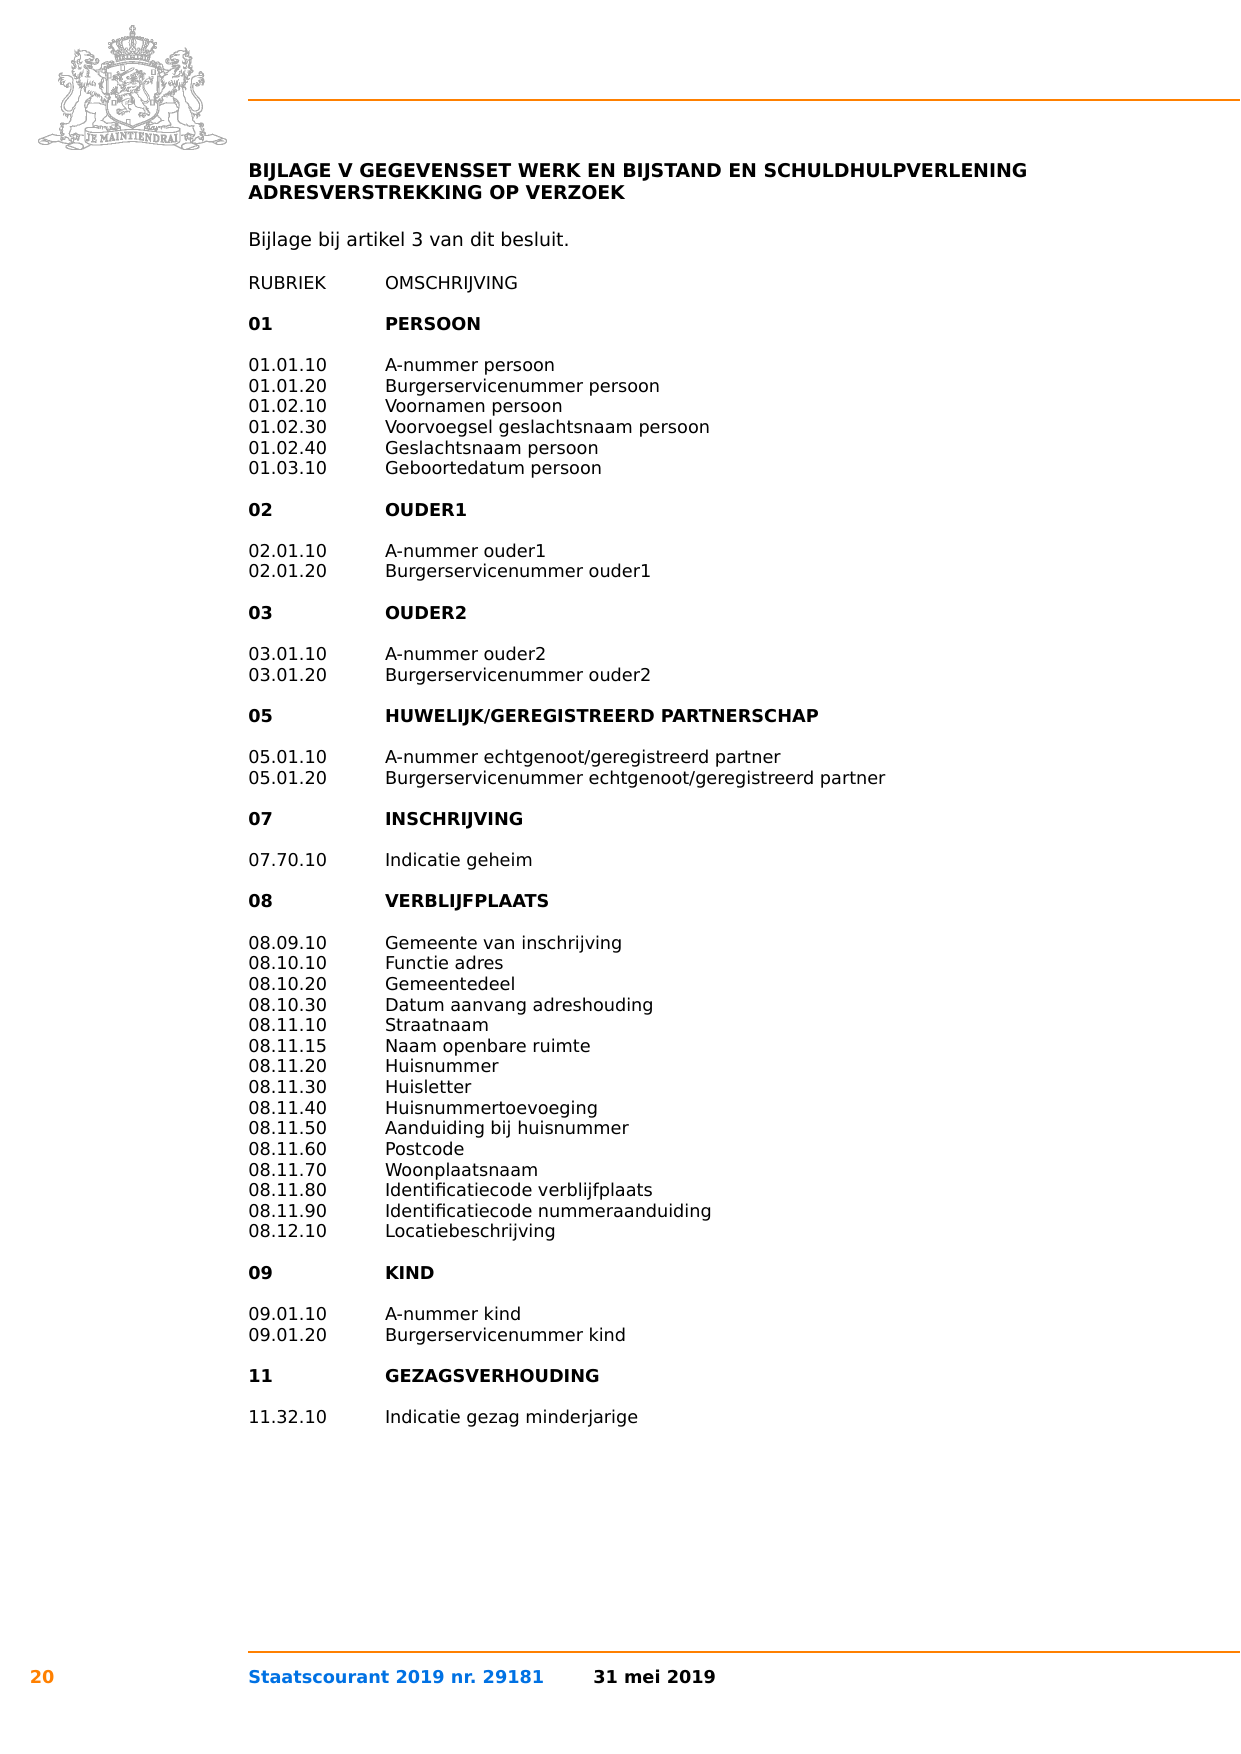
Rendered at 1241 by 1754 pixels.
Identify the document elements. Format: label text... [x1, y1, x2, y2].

table_cell Identificatiecode verblijfplaats [379, 1180, 1163, 1201]
table_cell [379, 1283, 1163, 1304]
table_cell 03.01.20 [248, 665, 379, 685]
table_cell Burgerservicenummer ouder2 [379, 665, 1163, 685]
table_cell Huisnummer [379, 1056, 1163, 1077]
table_cell 02.01.10 [248, 541, 379, 561]
table_cell KIND [379, 1263, 1163, 1283]
table_cell Geslachtsnaam persoon [379, 438, 1163, 458]
table_cell 08.11.10 [248, 1015, 379, 1036]
table_cell [379, 788, 1163, 809]
table_cell 08.11.70 [248, 1160, 379, 1180]
table_cell Geboortedatum persoon [379, 458, 1163, 479]
table_cell 08.11.20 [248, 1056, 379, 1077]
table_cell Gemeentedeel [379, 974, 1163, 994]
table_cell Burgerservicenummer persoon [379, 376, 1163, 396]
table_cell 01.02.30 [248, 417, 379, 438]
table_cell [379, 479, 1163, 499]
table_cell 08.09.10 [248, 933, 379, 953]
table_cell 08.12.10 [248, 1221, 379, 1242]
table_cell 01 [248, 314, 379, 334]
table_cell 09 [248, 1263, 379, 1283]
table_cell Voornamen persoon [379, 396, 1163, 417]
table_cell Burgerservicenummer echtgenoot/geregistreerd partner [379, 768, 1163, 788]
table_cell Postcode [379, 1139, 1163, 1159]
table_cell 01.01.10 [248, 355, 379, 376]
table_cell 08.11.60 [248, 1139, 379, 1159]
table_cell 03.01.10 [248, 644, 379, 664]
table_cell [248, 1345, 379, 1366]
table_cell [379, 871, 1163, 891]
table_cell [248, 335, 379, 355]
picture [38, 25, 227, 150]
table_cell 07.70.10 [248, 850, 379, 871]
table_cell [248, 623, 379, 644]
table_cell Indicatie gezag minderjarige [379, 1407, 1163, 1428]
table_cell 08.11.30 [248, 1077, 379, 1098]
table_cell A-nummer persoon [379, 355, 1163, 376]
subtitle BIJLAGE V GEGEVENSSET WERK EN BIJSTAND EN SCHULDHULPVERLENING ADRESVERSTREKKING OP VERZOEK [248, 160, 1163, 204]
table_cell 01.03.10 [248, 458, 379, 479]
table_cell 08.11.15 [248, 1036, 379, 1056]
table_cell 01.02.10 [248, 396, 379, 417]
table_cell [379, 726, 1163, 747]
table_cell [379, 1345, 1163, 1366]
table_cell A-nummer ouder2 [379, 644, 1163, 664]
table_cell [248, 1283, 379, 1304]
table_cell A-nummer kind [379, 1304, 1163, 1324]
table_header OMSCHRIJVING [379, 273, 1163, 293]
table_cell HUWELIJK/GEREGISTREERD PARTNERSCHAP [379, 706, 1163, 726]
table_cell [248, 1386, 379, 1407]
table_cell [248, 685, 379, 706]
table_cell 01.02.40 [248, 438, 379, 458]
table_cell A-nummer ouder1 [379, 541, 1163, 561]
table_cell [248, 293, 379, 314]
table_cell OUDER1 [379, 500, 1163, 520]
table_cell 07 [248, 809, 379, 829]
table_cell [379, 685, 1163, 706]
table_cell 08.11.40 [248, 1098, 379, 1118]
table_cell [248, 520, 379, 541]
table_cell [379, 623, 1163, 644]
table_cell Huisletter [379, 1077, 1163, 1098]
table_cell 01.01.20 [248, 376, 379, 396]
table_cell 09.01.10 [248, 1304, 379, 1324]
table_cell 02.01.20 [248, 561, 379, 582]
table_cell Burgerservicenummer kind [379, 1325, 1163, 1345]
table_header RUBRIEK [248, 273, 379, 293]
table_cell [379, 830, 1163, 850]
table_cell Functie adres [379, 953, 1163, 974]
table_cell [248, 1242, 379, 1263]
table_cell 05 [248, 706, 379, 726]
table_cell A-nummer echtgenoot/geregistreerd partner [379, 747, 1163, 768]
table_cell INSCHRIJVING [379, 809, 1163, 829]
table_cell 11 [248, 1366, 379, 1386]
table_cell Gemeente van inschrijving [379, 933, 1163, 953]
table_cell Datum aanvang adreshouding [379, 995, 1163, 1015]
table_cell 08.11.80 [248, 1180, 379, 1201]
table_cell Woonplaatsnaam [379, 1160, 1163, 1180]
table_cell 08.10.10 [248, 953, 379, 974]
table_cell VERBLIJFPLAATS [379, 891, 1163, 912]
table_cell 05.01.10 [248, 747, 379, 768]
table_cell [248, 871, 379, 891]
table_cell [379, 1386, 1163, 1407]
table_cell 09.01.20 [248, 1325, 379, 1345]
table_cell PERSOON [379, 314, 1163, 334]
table_cell Aanduiding bij huisnummer [379, 1118, 1163, 1139]
table_cell 08.11.90 [248, 1201, 379, 1221]
table_cell Naam openbare ruimte [379, 1036, 1163, 1056]
table_cell [379, 520, 1163, 541]
table_cell 05.01.20 [248, 768, 379, 788]
table_cell 03 [248, 603, 379, 623]
table_cell [379, 582, 1163, 603]
text Bijlage bij artikel 3 van dit besluit. [248, 229, 1163, 251]
table_cell GEZAGSVERHOUDING [379, 1366, 1163, 1386]
table_cell [248, 726, 379, 747]
table_cell 08.11.50 [248, 1118, 379, 1139]
table_cell [248, 830, 379, 850]
table_cell [379, 912, 1163, 933]
table_cell 02 [248, 500, 379, 520]
table_cell [248, 582, 379, 603]
table_cell [379, 335, 1163, 355]
table_cell [379, 293, 1163, 314]
table_cell 08.10.30 [248, 995, 379, 1015]
table_cell Voorvoegsel geslachtsnaam persoon [379, 417, 1163, 438]
table_cell [248, 788, 379, 809]
table_cell 08 [248, 891, 379, 912]
table_cell Straatnaam [379, 1015, 1163, 1036]
table_cell Burgerservicenummer ouder1 [379, 561, 1163, 582]
table_cell Identificatiecode nummeraanduiding [379, 1201, 1163, 1221]
table_cell [248, 479, 379, 499]
table_cell Indicatie geheim [379, 850, 1163, 871]
table_cell 11.32.10 [248, 1407, 379, 1428]
table_cell 08.10.20 [248, 974, 379, 994]
table_cell OUDER2 [379, 603, 1163, 623]
table_cell [248, 912, 379, 933]
table_cell Huisnummertoevoeging [379, 1098, 1163, 1118]
table_cell Locatiebeschrijving [379, 1221, 1163, 1242]
table_cell [379, 1242, 1163, 1263]
